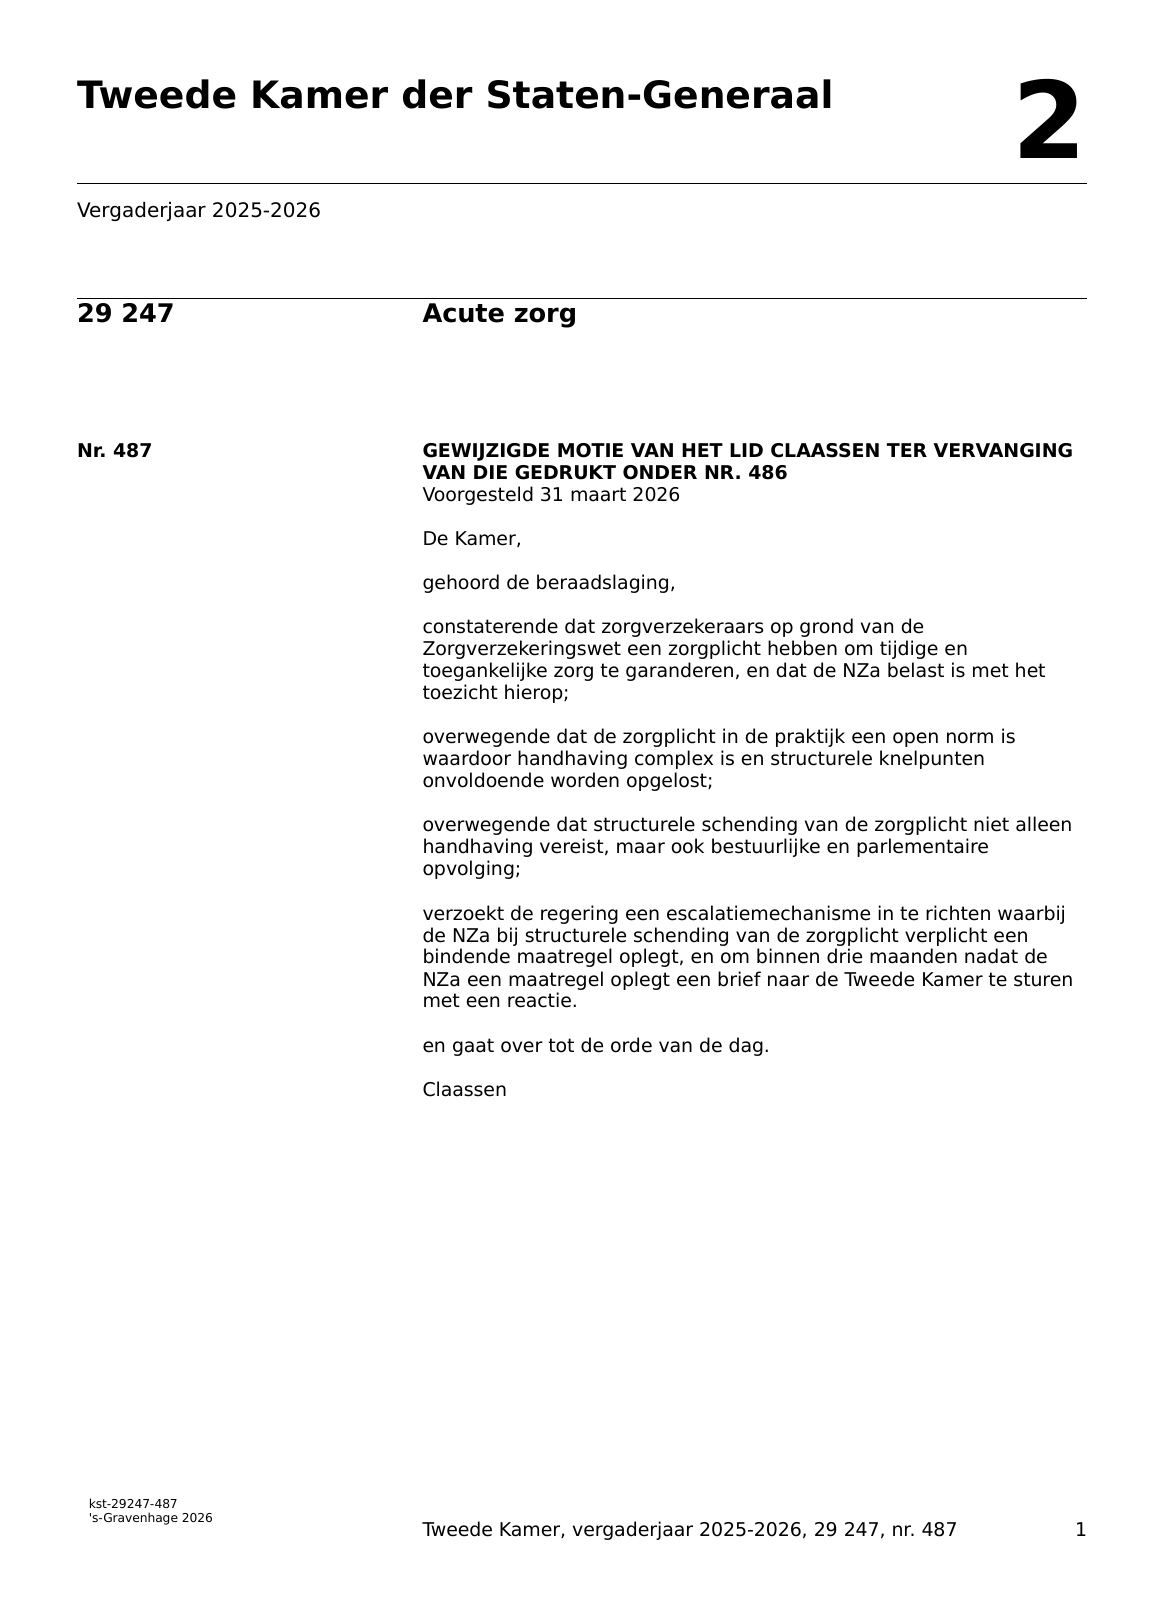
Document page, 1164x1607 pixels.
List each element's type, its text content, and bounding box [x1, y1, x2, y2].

text gehoord de beraadslaging, [422, 572, 1087, 594]
text 's-Gravenhage 2026 [88, 1511, 323, 1525]
table_cell Vergaderjaar 2025-2026 [77, 184, 1087, 298]
text constaterende dat zorgverzekeraars op grond van de Zorgverzekeringswet een zorgplicht hebben om tijdige en toegankelijke zorg te garanderen, en dat de NZa belast is met het toezicht hierop; [422, 616, 1087, 704]
text De Kamer, [422, 528, 1087, 550]
table_header Tweede Kamer der Staten-Generaal [77, 59, 886, 183]
text en gaat over tot de orde van de dag. [422, 1034, 1087, 1057]
table_header 2 [886, 59, 1087, 183]
subtitle Nr. 487 GEWIJZIGDE MOTIE VAN HET LID CLAASSEN TER VERVANGING VAN DIE GEDRUKT ONDER NR. 486 [77, 440, 1087, 484]
text overwegende dat de zorgplicht in de praktijk een open norm is waardoor handhaving complex is en structurele knelpunten onvoldoende worden opgelost; [422, 726, 1087, 792]
text Voorgesteld 31 maart 2026 [422, 484, 1087, 506]
subtitle 29 247 Acute zorg [77, 299, 1087, 329]
text kst-29247-487 [88, 1497, 323, 1511]
text verzoekt de regering een escalatiemechanisme in te richten waarbij de NZa bij structurele schending van de zorgplicht verplicht een bindende maatregel oplegt, en om binnen drie maanden nadat de NZa een maatregel oplegt een brief naar de Tweede Kamer te sturen met een reactie. [422, 902, 1087, 1012]
text overwegende dat structurele schending van de zorgplicht niet alleen handhaving vereist, maar ook bestuurlijke en parlementaire opvolging; [422, 814, 1087, 880]
text Claassen [422, 1079, 1087, 1101]
